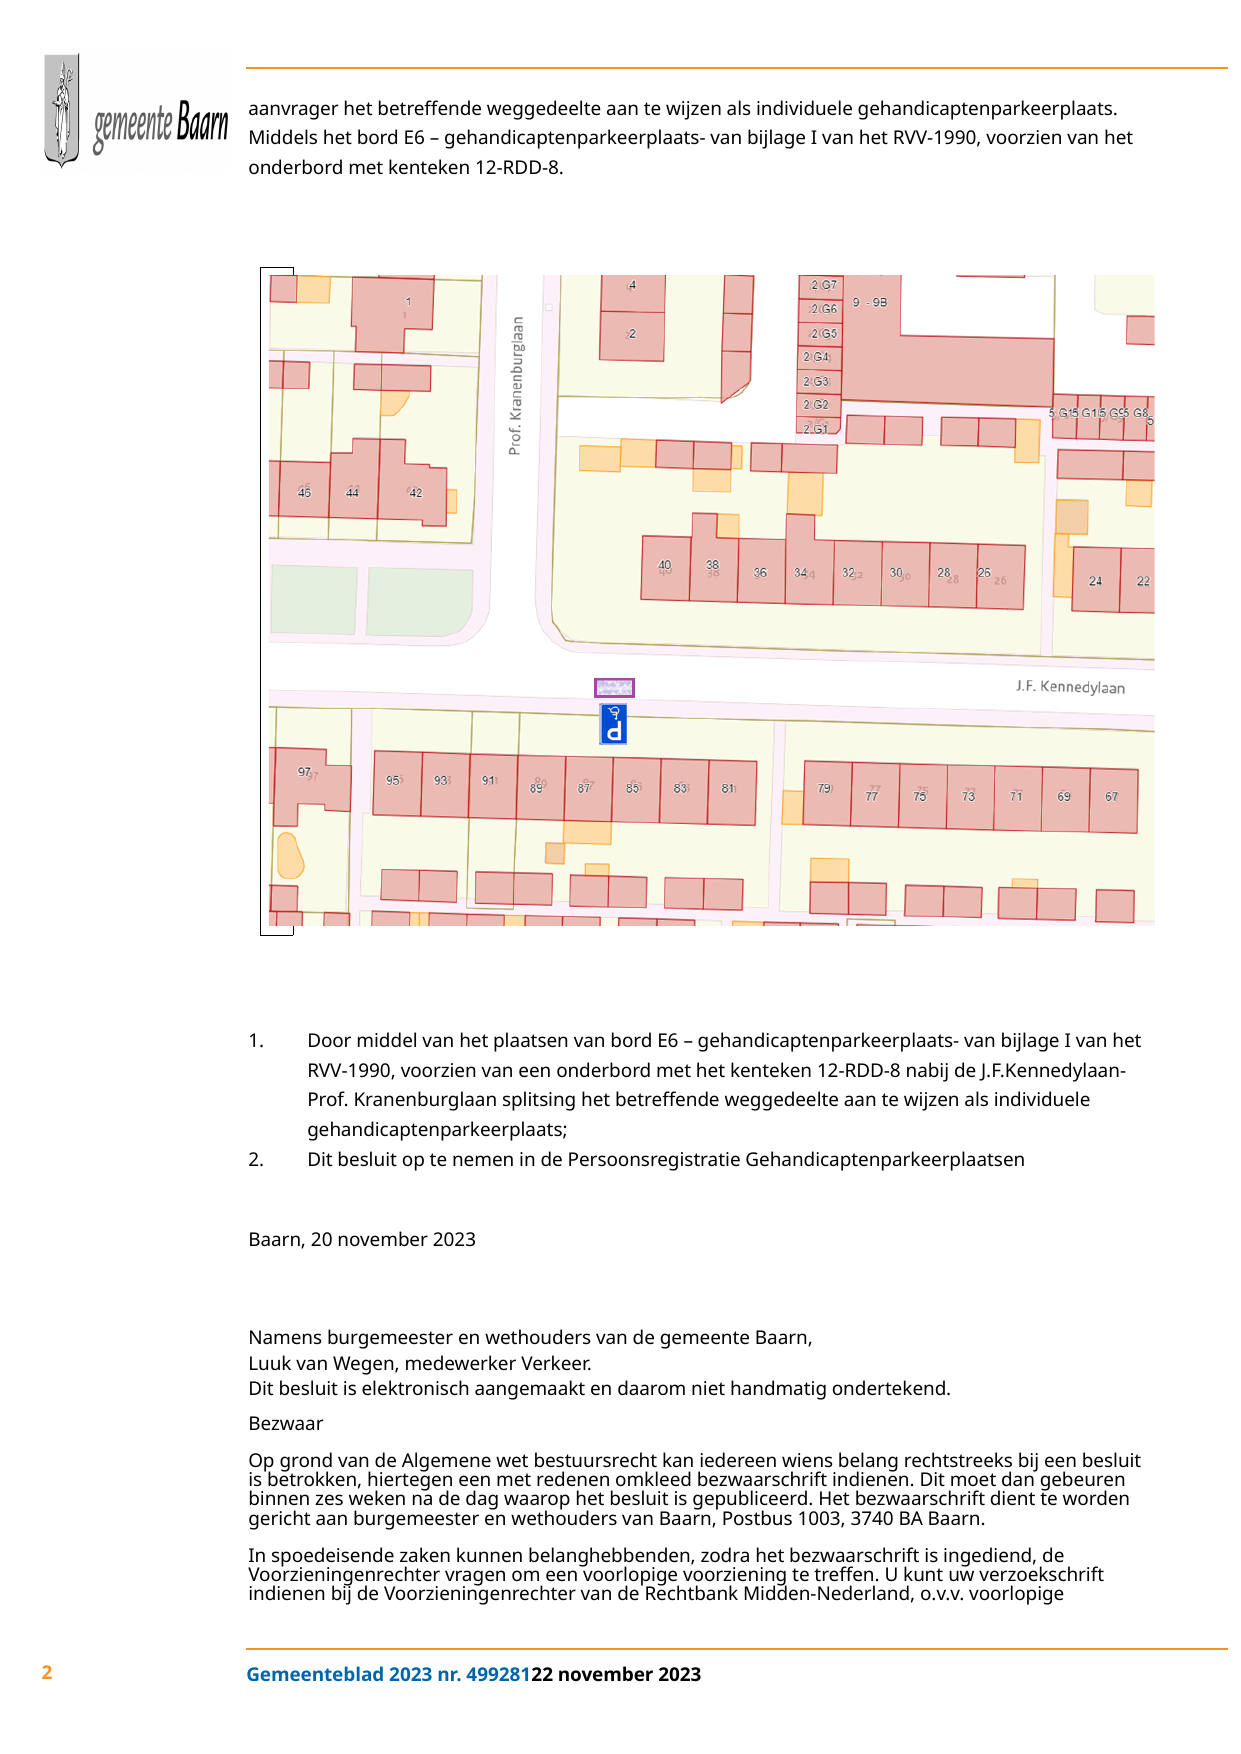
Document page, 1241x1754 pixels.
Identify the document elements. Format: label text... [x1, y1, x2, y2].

text Dit besluit is elektronisch aangemaakt en daarom niet handmatig ondertekend. [248, 1375, 1152, 1401]
text Baarn, 20 november 2023 [248, 1226, 1152, 1251]
text Luuk van Wegen, medewerker Verkeer. [248, 1350, 1152, 1375]
text In spoedeisende zaken kunnen belanghebbenden, zodra het bezwaarschrift is ingediend, de Voorzieningenrechter vragen om een voorlopige voorziening te treffen. U kunt uw verzoekschrift indienen bij de Voorzieningenrechter van de Rechtbank Midden-Nederland, o.v.v. voorlopige [248, 1547, 1152, 1604]
text Bezwaar [248, 1415, 1152, 1434]
text aanvrager het betreffende weggedeelte aan te wijzen als individuele gehandicaptenparkeerplaats. Middels het bord E6 – gehandicaptenparkeerplaats- van bijlage I van het RVV-1990, voorzien van het onderbord met kenteken 12-RDD-8. [248, 95, 1152, 180]
list Dit besluit op te nemen in de Persoonsregistratie Gehandicaptenparkeerplaatsen [248, 1146, 1152, 1171]
picture [41, 47, 231, 172]
text Namens burgemeester en wethouders van de gemeente Baarn, [248, 1324, 1152, 1350]
text Op grond van de Algemene wet bestuursrecht kan iedereen wiens belang rechtstreeks bij een besluit is betrokken, hiertegen een met redenen omkleed bezwaarschrift indienen. Dit moet dan gebeuren binnen zes weken na de dag waarop het besluit is gepubliceerd. Het bezwaarschrift dient te worden gericht aan burgemeester en wethouders van Baarn, Postbus 1003, 3740 BA Baarn. [248, 1452, 1152, 1529]
list Door middel van het plaatsen van bord E6 – gehandicaptenparkeerplaats- van bijlage I van het RVV-1990, voorzien van een onderbord met het kenteken 12-RDD-8 nabij de J.F.Kennedylaan-Prof. Kranenburglaan splitsing het betreffende weggedeelte aan te wijzen als individuele gehandicaptenparkeerplaats; [248, 1027, 1152, 1142]
picture [268, 275, 1155, 926]
